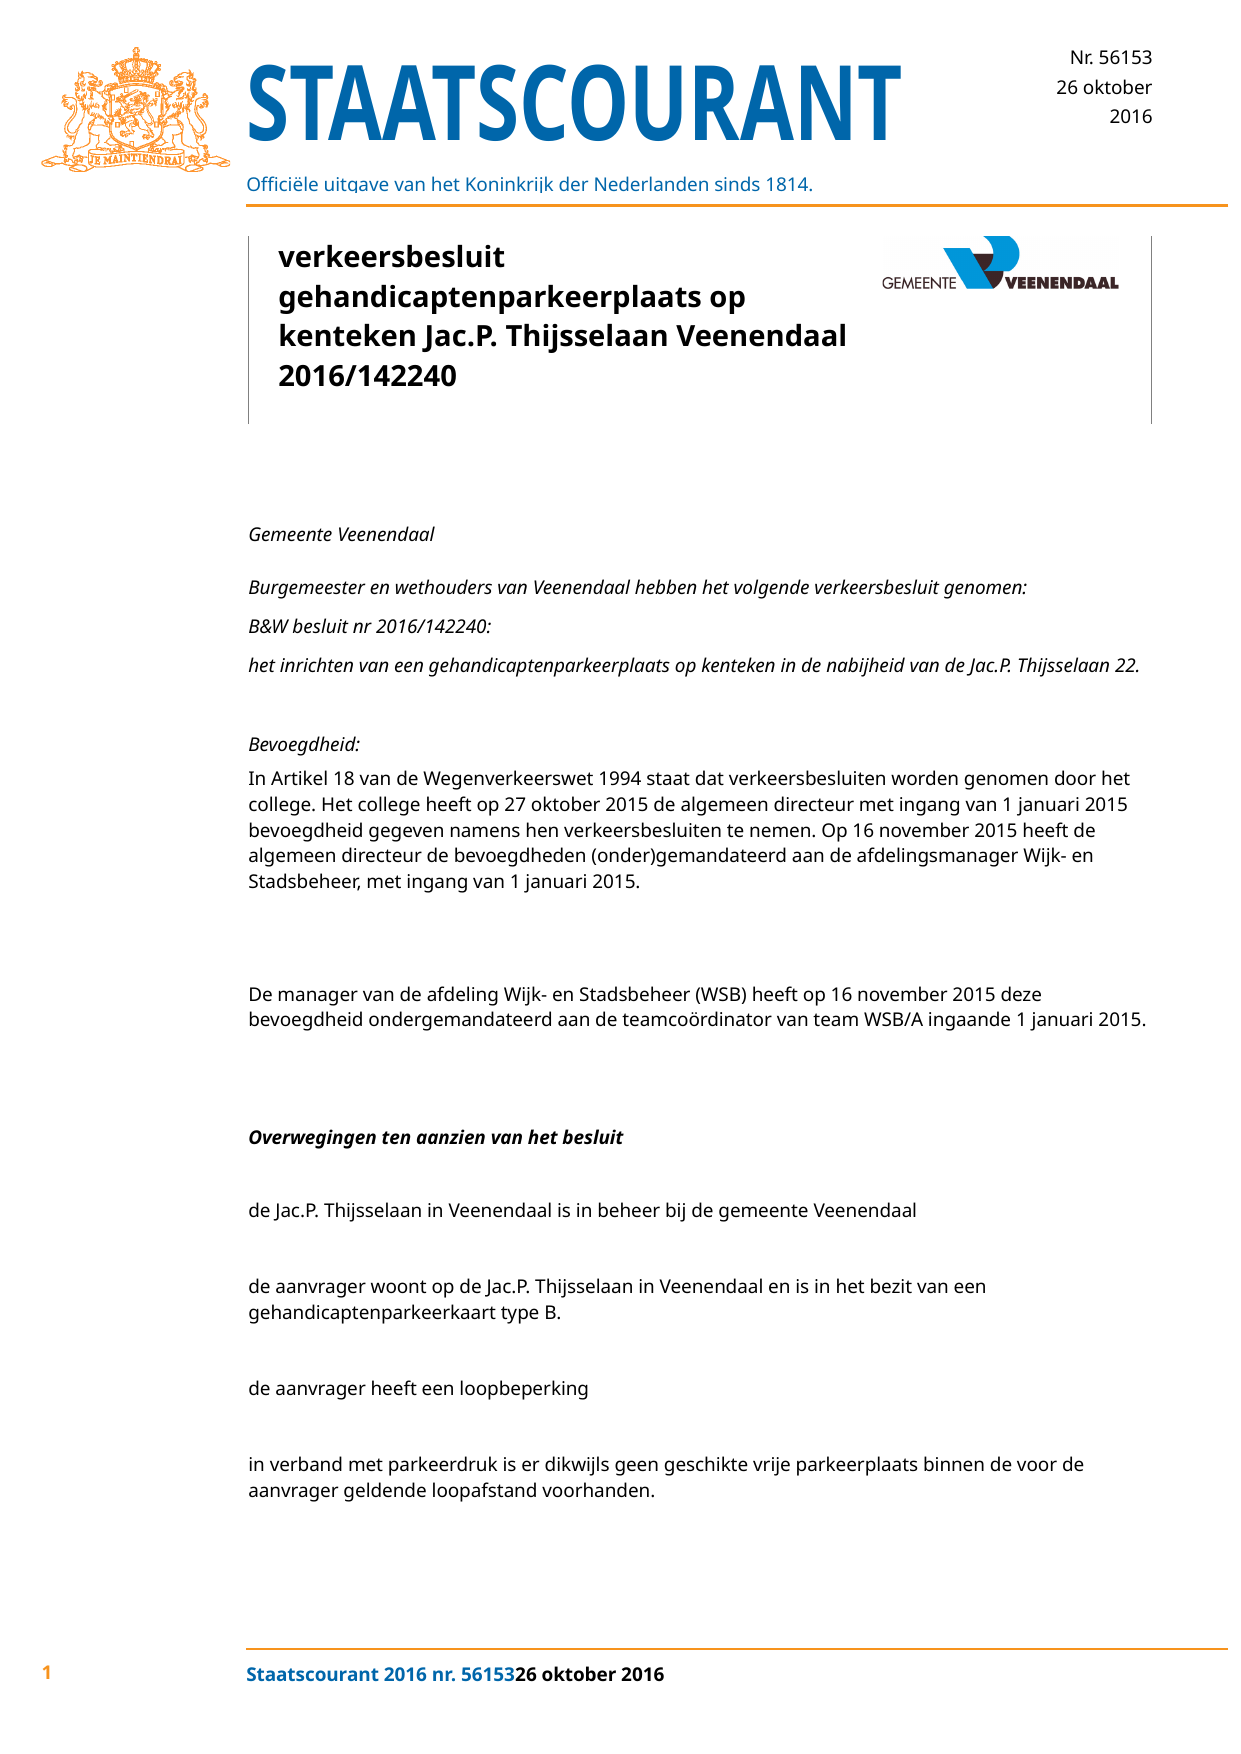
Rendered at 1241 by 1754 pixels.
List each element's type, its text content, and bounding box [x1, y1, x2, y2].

table_header [850, 236, 1151, 424]
text het inrichten van een gehandicaptenparkeerplaats op kenteken in de nabijheid van de Jac.P. Thijsselaan 22. [248, 653, 1152, 678]
text de aanvrager heeft een loopbeperking ­ [248, 1375, 1152, 1401]
text Overwegingen ten aanzien van het besluit [248, 1124, 1152, 1150]
text Gemeente Veenendaal [248, 521, 1152, 547]
text Burgemeester en wethouders van Veenendaal hebben het volgende verkeersbesluit genomen: [248, 574, 1152, 600]
text in verband met parkeerdruk is er dikwijls geen geschikte vrije parkeerplaats binnen de voor de aanvrager geldende loopafstand voorhanden. [248, 1451, 1152, 1503]
picture [985, 236, 1119, 289]
text de aanvrager woont op de Jac.P. Thijsselaan in Veenendaal en is in het bezit van een gehandicaptenparkeerkaart type B. [248, 1274, 1152, 1325]
text de Jac.P. Thijsselaan in Veenendaal is in beheer bij de gemeente Veenendaal [248, 1198, 1152, 1223]
table_header verkeersbesluit gehandicaptenparkeerplaats op kenteken Jac.P. Thijsselaan Veenendaal 2016/142240 [249, 236, 850, 424]
picture [41, 47, 231, 172]
text Bevoegdheid: [248, 731, 1152, 757]
text De manager van de afdeling Wijk- en Stadsbeheer (WSB) heeft op 16 november 2015 deze bevoegdheid ondergemandateerd aan de teamcoördinator van team WSB/A ingaande 1 januari 2015. [248, 981, 1152, 1032]
text In Artikel 18 van de Wegenverkeerswet 1994 staat dat verkeersbesluiten worden genomen door het college. Het college heeft op 27 oktober 2015 de algemeen directeur met ingang van 1 januari 2015 bevoegdheid gegeven namens hen verkeersbesluiten te nemen. Op 16 november 2015 heeft de algemeen directeur de bevoegdheden (onder)gemandateerd aan de afdelingsmanager Wijk- en Stadsbeheer, met ingang van 1 januari 2015. [248, 765, 1152, 894]
text B&W besluit nr 2016/142240: [248, 613, 1152, 639]
picture [882, 236, 993, 289]
